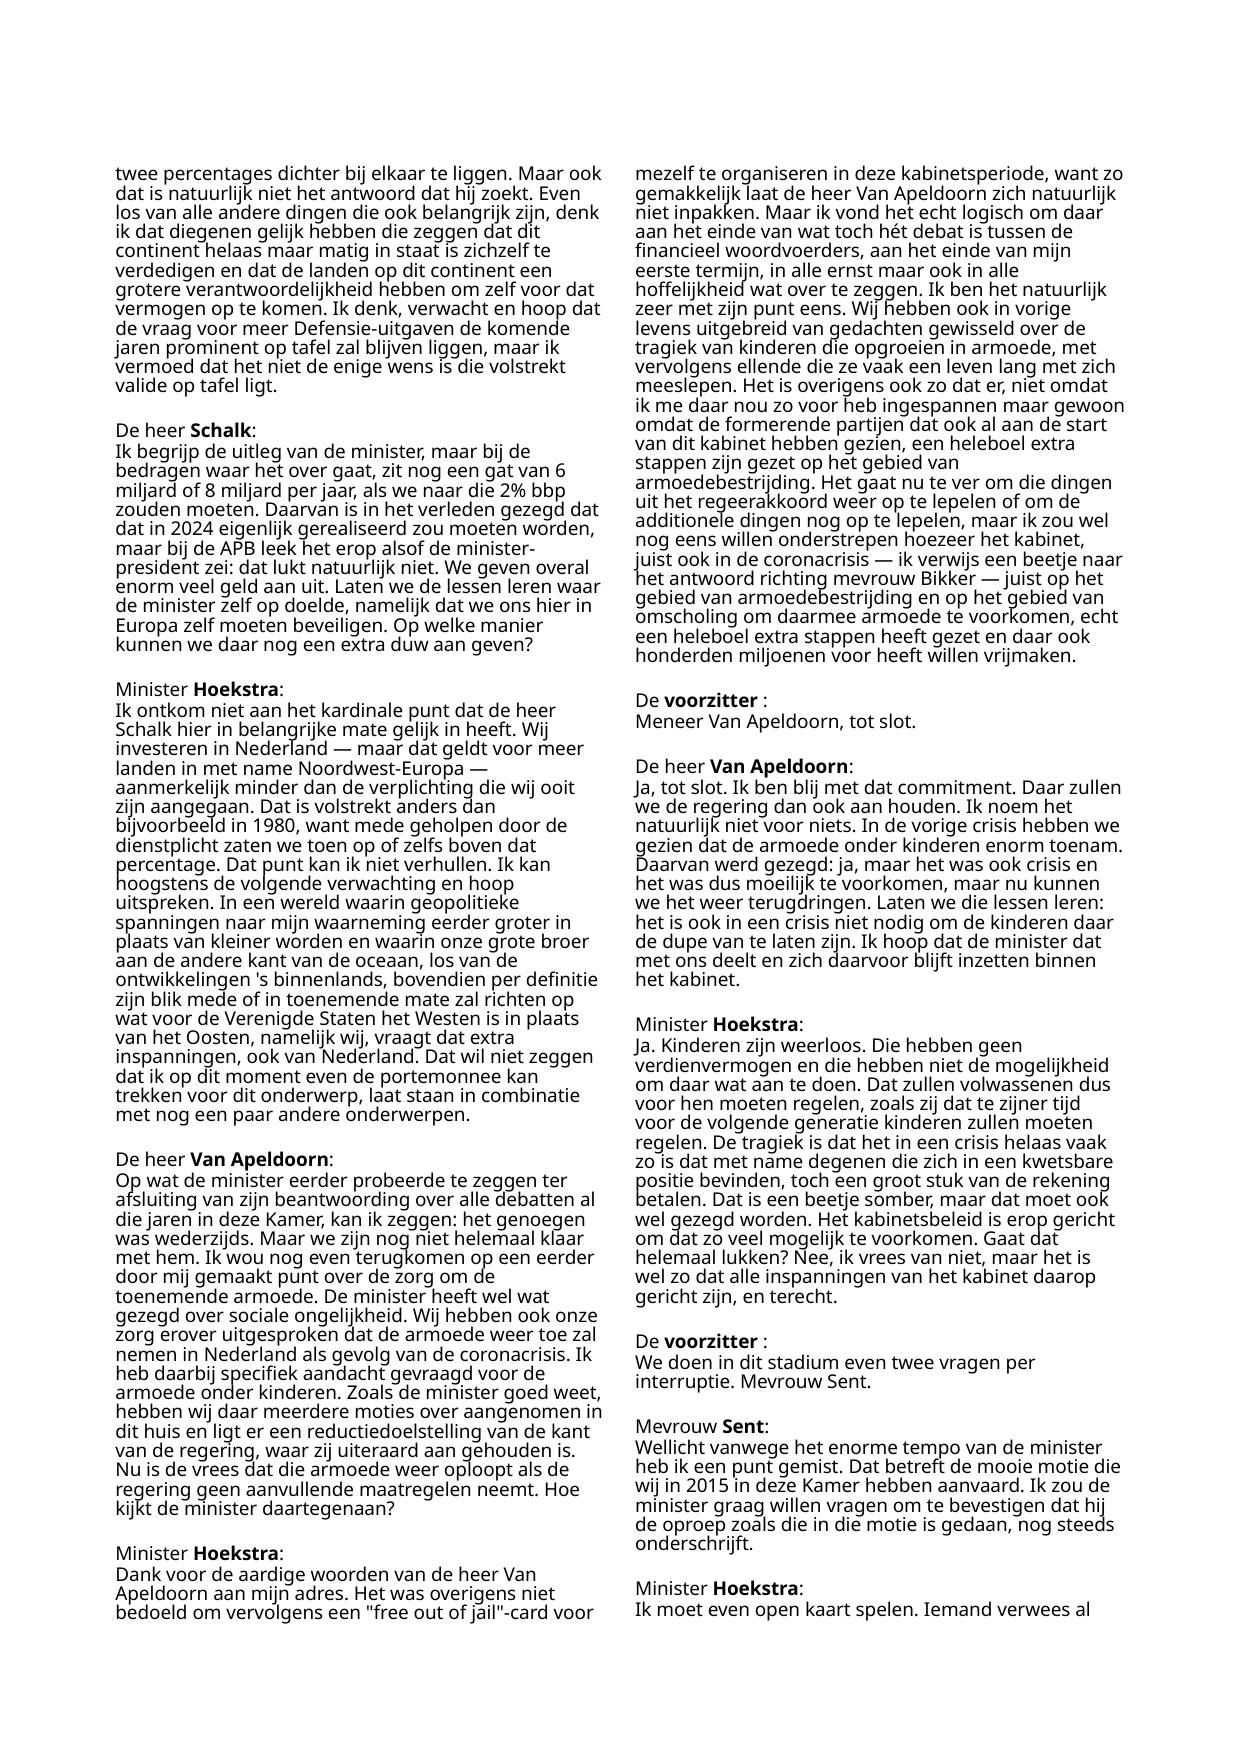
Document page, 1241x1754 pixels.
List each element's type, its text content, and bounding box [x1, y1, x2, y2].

text De heer Schalk: [115, 417, 605, 443]
text Minister Hoekstra: [115, 1540, 605, 1566]
text twee percentages dichter bij elkaar te liggen. Maar ook dat is natuurlijk niet het antwoord dat hij zoekt. Even los van alle andere dingen die ook belangrijk zijn, denk ik dat diegenen gelijk hebben die zeggen dat dit continent helaas maar matig in staat is zichzelf te verdedigen en dat de landen op dit continent een grotere verantwoordelijkheid hebben om zelf voor dat vermogen op te komen. Ik denk, verwacht en hoop dat de vraag voor meer Defensie-uitgaven de komende jaren prominent op tafel zal blijven liggen, maar ik vermoed dat het niet de enige wens is die volstrekt valide op tafel ligt. [115, 165, 605, 397]
text Ik ontkom niet aan het kardinale punt dat de heer Schalk hier in belangrijke mate gelijk in heeft. Wij investeren in Nederland — maar dat geldt voor meer landen in met name Noordwest-Europa — aanmerkelijk minder dan de verplichting die wij ooit zijn aangegaan. Dat is volstrekt anders dan bijvoorbeeld in 1980, want mede geholpen door de dienstplicht zaten we toen op of zelfs boven dat percentage. Dat punt kan ik niet verhullen. Ik kan hoogstens de volgende verwachting en hoop uitspreken. In een wereld waarin geopolitieke spanningen naar mijn waarneming eerder groter in plaats van kleiner worden en waarin onze grote broer aan de andere kant van de oceaan, los van de ontwikkelingen 's binnenlands, bovendien per definitie zijn blik mede of in toenemende mate zal richten op wat voor de Verenigde Staten het Westen is in plaats van het Oosten, namelijk wij, vraagt dat extra inspanningen, ook van Nederland. Dat wil niet zeggen dat ik op dit moment even de portemonnee kan trekken voor dit onderwerp, laat staan in combinatie met nog een paar andere onderwerpen. [115, 702, 605, 1126]
text Minister Hoekstra: [115, 676, 605, 702]
text Ja, tot slot. Ik ben blij met dat commitment. Daar zullen we de regering dan ook aan houden. Ik noem het natuurlijk niet voor niets. In de vorige crisis hebben we gezien dat de armoede onder kinderen enorm toenam. Daarvan werd gezegd: ja, maar het was ook crisis en het was dus moeilijk te voorkomen, maar nu kunnen we het weer terugdringen. Laten we die lessen leren: het is ook in een crisis niet nodig om de kinderen daar de dupe van te laten zijn. Ik hoop dat de minister dat met ons deelt en zich daarvoor blijft inzetten binnen het kabinet. [635, 779, 1125, 991]
text De voorzitter : [635, 687, 1125, 713]
text Ja. Kinderen zijn weerloos. Die hebben geen verdienvermogen en die hebben niet de mogelijkheid om daar wat aan te doen. Dat zullen volwassenen dus voor hen moeten regelen, zoals zij dat te zijner tijd voor de volgende generatie kinderen zullen moeten regelen. De tragiek is dat het in een crisis helaas vaak zo is dat met name degenen die zich in een kwetsbare positie bevinden, toch een groot stuk van de rekening betalen. Dat is een beetje somber, maar dat moet ook wel gezegd worden. Het kabinetsbeleid is erop gericht om dat zo veel mogelijk te voorkomen. Gaat dat helemaal lukken? Nee, ik vrees van niet, maar het is wel zo dat alle inspanningen van het kabinet daarop gericht zijn, en terecht. [635, 1037, 1125, 1307]
text Mevrouw Sent: [635, 1413, 1125, 1439]
text mezelf te organiseren in deze kabinetsperiode, want zo gemakkelijk laat de heer Van Apeldoorn zich natuurlijk niet inpakken. Maar ik vond het echt logisch om daar aan het einde van wat toch hét debat is tussen de financieel woordvoerders, aan het einde van mijn eerste termijn, in alle ernst maar ook in alle hoffelijkheid wat over te zeggen. Ik ben het natuurlijk zeer met zijn punt eens. Wij hebben ook in vorige levens uitgebreid van gedachten gewisseld over de tragiek van kinderen die opgroeien in armoede, met vervolgens ellende die ze vaak een leven lang met zich meeslepen. Het is overigens ook zo dat er, niet omdat ik me daar nou zo voor heb ingespannen maar gewoon omdat de formerende partijen dat ook al aan de start van dit kabinet hebben gezien, een heleboel extra stappen zijn gezet op het gebied van armoedebestrijding. Het gaat nu te ver om die dingen uit het regeerakkoord weer op te lepelen of om de additionele dingen nog op te lepelen, maar ik zou wel nog eens willen onderstrepen hoezeer het kabinet, juist ook in de coronacrisis — ik verwijs een beetje naar het antwoord richting mevrouw Bikker — juist op het gebied van armoedebestrijding en op het gebied van omscholing om daarmee armoede te voorkomen, echt een heleboel extra stappen heeft gezet en daar ook honderden miljoenen voor heeft willen vrijmaken. [635, 165, 1125, 666]
text De heer Van Apeldoorn: [115, 1146, 605, 1172]
text Dank voor de aardige woorden van de heer Van Apeldoorn aan mijn adres. Het was overigens niet bedoeld om vervolgens een "free out of jail"-card voor [115, 1566, 605, 1623]
text Op wat de minister eerder probeerde te zeggen ter afsluiting van zijn beantwoording over alle debatten al die jaren in deze Kamer, kan ik zeggen: het genoegen was wederzijds. Maar we zijn nog niet helemaal klaar met hem. Ik wou nog even terugkomen op een eerder door mij gemaakt punt over de zorg om de toenemende armoede. De minister heeft wel wat gezegd over sociale ongelijkheid. Wij hebben ook onze zorg erover uitgesproken dat de armoede weer toe zal nemen in Nederland als gevolg van de coronacrisis. Ik heb daarbij specifiek aandacht gevraagd voor de armoede onder kinderen. Zoals de minister goed weet, hebben wij daar meerdere moties over aangenomen in dit huis en ligt er een reductiedoelstelling van de kant van de regering, waar zij uiteraard aan gehouden is. Nu is de vrees dat die armoede weer oploopt als de regering geen aanvullende maatregelen neemt. Hoe kijkt de minister daartegenaan? [115, 1172, 605, 1519]
text Ik moet even open kaart spelen. Iemand verwees al [635, 1601, 1125, 1620]
text Minister Hoekstra: [635, 1575, 1125, 1601]
text Minister Hoekstra: [635, 1012, 1125, 1037]
text Wellicht vanwege het enorme tempo van de minister heb ik een punt gemist. Dat betreft de mooie motie die wij in 2015 in deze Kamer hebben aanvaard. Ik zou de minister graag willen vragen om te bevestigen dat hij de oproep zoals die in die motie is gedaan, nog steeds onderschrijft. [635, 1439, 1125, 1554]
text De voorzitter : [635, 1328, 1125, 1354]
text Meneer Van Apeldoorn, tot slot. [635, 713, 1125, 732]
text We doen in dit stadium even twee vragen per interruptie. Mevrouw Sent. [635, 1354, 1125, 1392]
text Ik begrijp de uitleg van de minister, maar bij de bedragen waar het over gaat, zit nog een gat van 6 miljard of 8 miljard per jaar, als we naar die 2% bbp zouden moeten. Daarvan is in het verleden gezegd dat dat in 2024 eigenlijk gerealiseerd zou moeten worden, maar bij de APB leek het erop alsof de minister-president zei: dat lukt natuurlijk niet. We geven overal enorm veel geld aan uit. Laten we de lessen leren waar de minister zelf op doelde, namelijk dat we ons hier in Europa zelf moeten beveiligen. Op welke manier kunnen we daar nog een extra duw aan geven? [115, 443, 605, 655]
text De heer Van Apeldoorn: [635, 753, 1125, 779]
